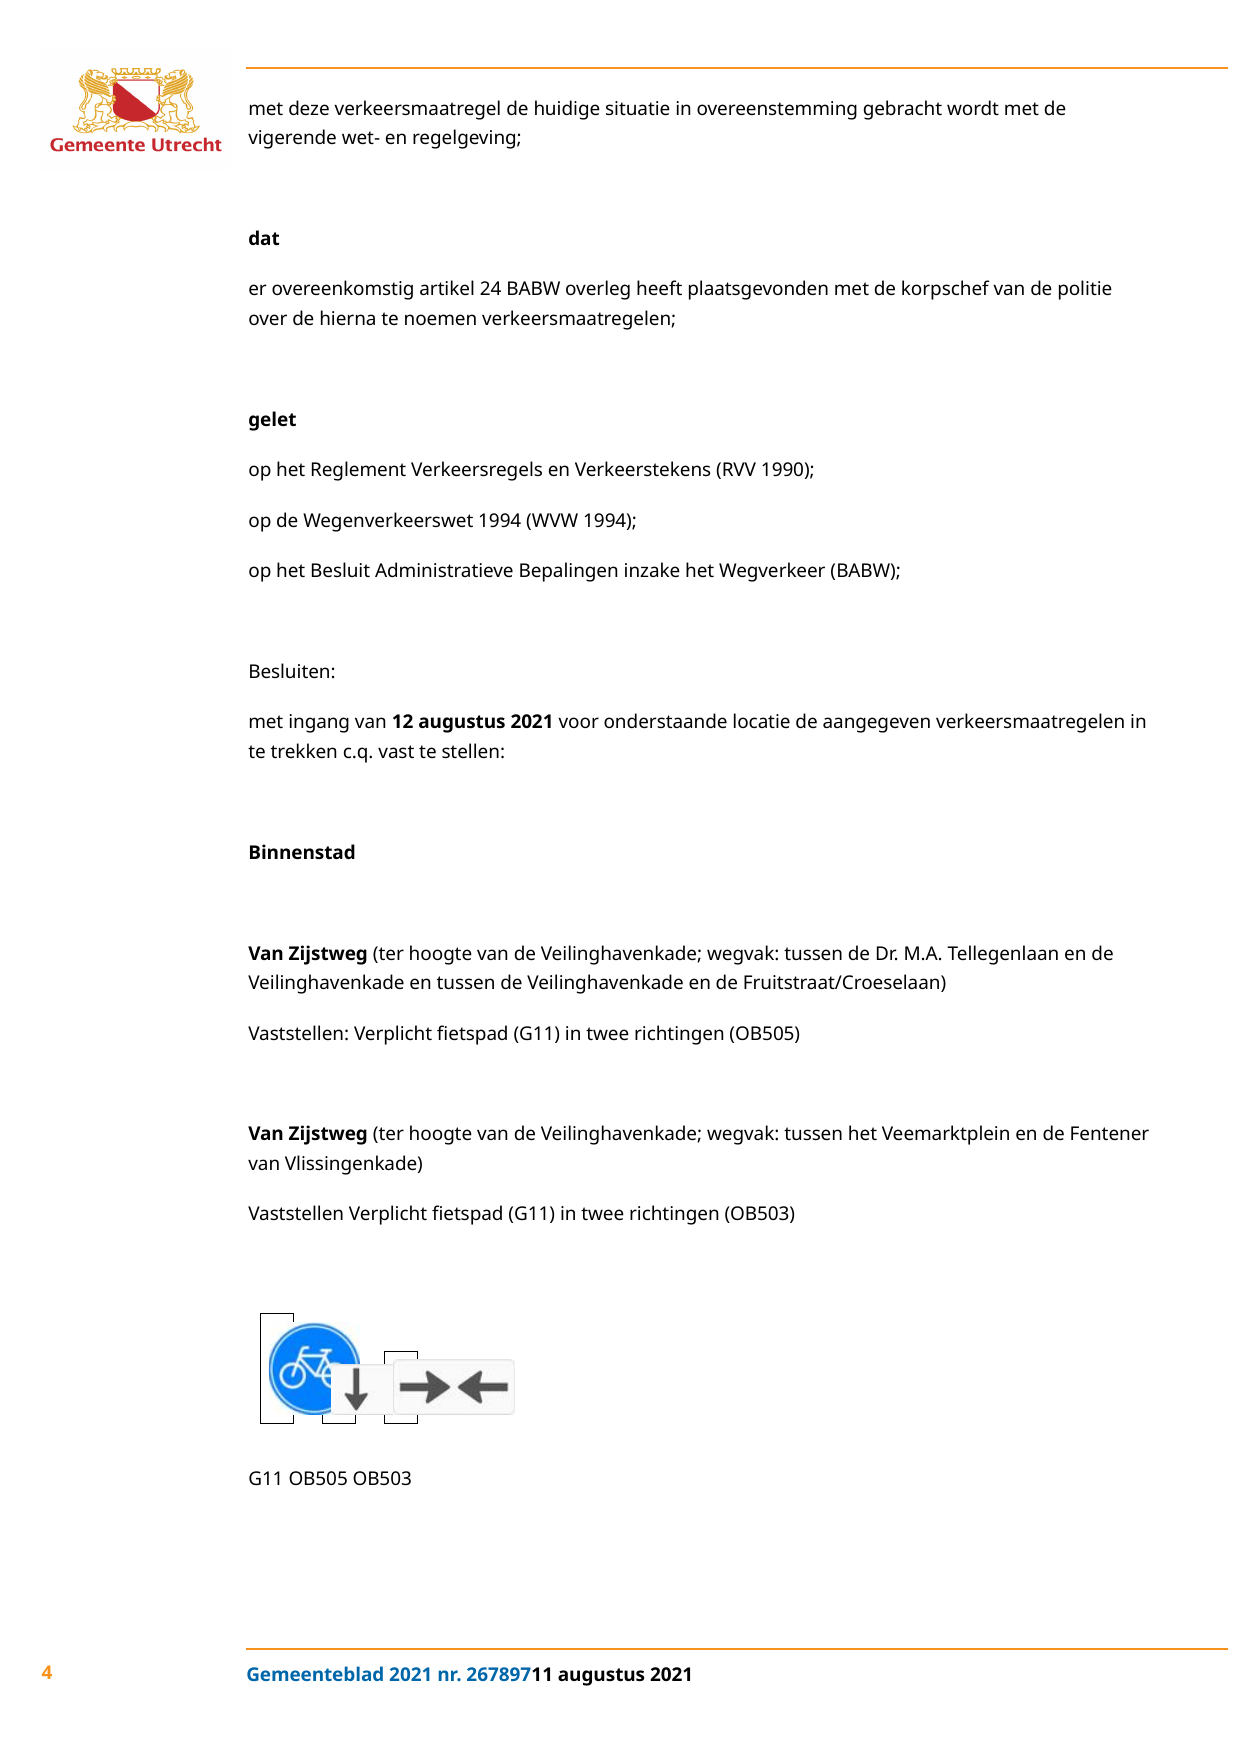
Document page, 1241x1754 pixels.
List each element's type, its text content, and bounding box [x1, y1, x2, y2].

text op de Wegenverkeerswet 1994 (WVW 1994); [248, 507, 1152, 533]
picture [268, 1322, 515, 1415]
text met ingang van 12 augustus 2021 voor onderstaande locatie de aangegeven verkeersmaatregelen in te trekken c.q. vast te stellen: [248, 708, 1152, 764]
text Vaststellen: Verplicht fietspad (G11) in twee richtingen (OB505) [248, 1020, 1152, 1046]
text Binnenstad [248, 839, 1152, 865]
text Van Zijstweg (ter hoogte van de Veilinghavenkade; wegvak: tussen de Dr. M.A. Tellegenlaan en de Veilinghavenkade en tussen de Veilinghavenkade en de Fruitstraat/Croeselaan) [248, 940, 1152, 995]
text dat [248, 225, 1152, 251]
text met deze verkeersmaatregel de huidige situatie in overeenstemming gebracht wordt met de vigerende wet- en regelgeving; [248, 95, 1152, 150]
text Van Zijstweg (ter hoogte van de Veilinghavenkade; wegvak: tussen het Veemarktplein en de Fentener van Vlissingenkade) [248, 1121, 1152, 1176]
text op het Reglement Verkeersregels en Verkeerstekens (RVV 1990); [248, 456, 1152, 482]
text Besluiten: [248, 658, 1152, 684]
picture [41, 47, 231, 172]
text G11 OB505 OB503 [248, 1466, 1152, 1491]
text gelet [248, 406, 1152, 432]
text Vaststellen Verplicht fietspad (G11) in twee richtingen (OB503) [248, 1201, 1152, 1226]
text op het Besluit Administratieve Bepalingen inzake het Wegverkeer (BABW); [248, 557, 1152, 583]
text er overeenkomstig artikel 24 BABW overleg heeft plaatsgevonden met de korpschef van de politie over de hierna te noemen verkeersmaatregelen; [248, 276, 1152, 331]
